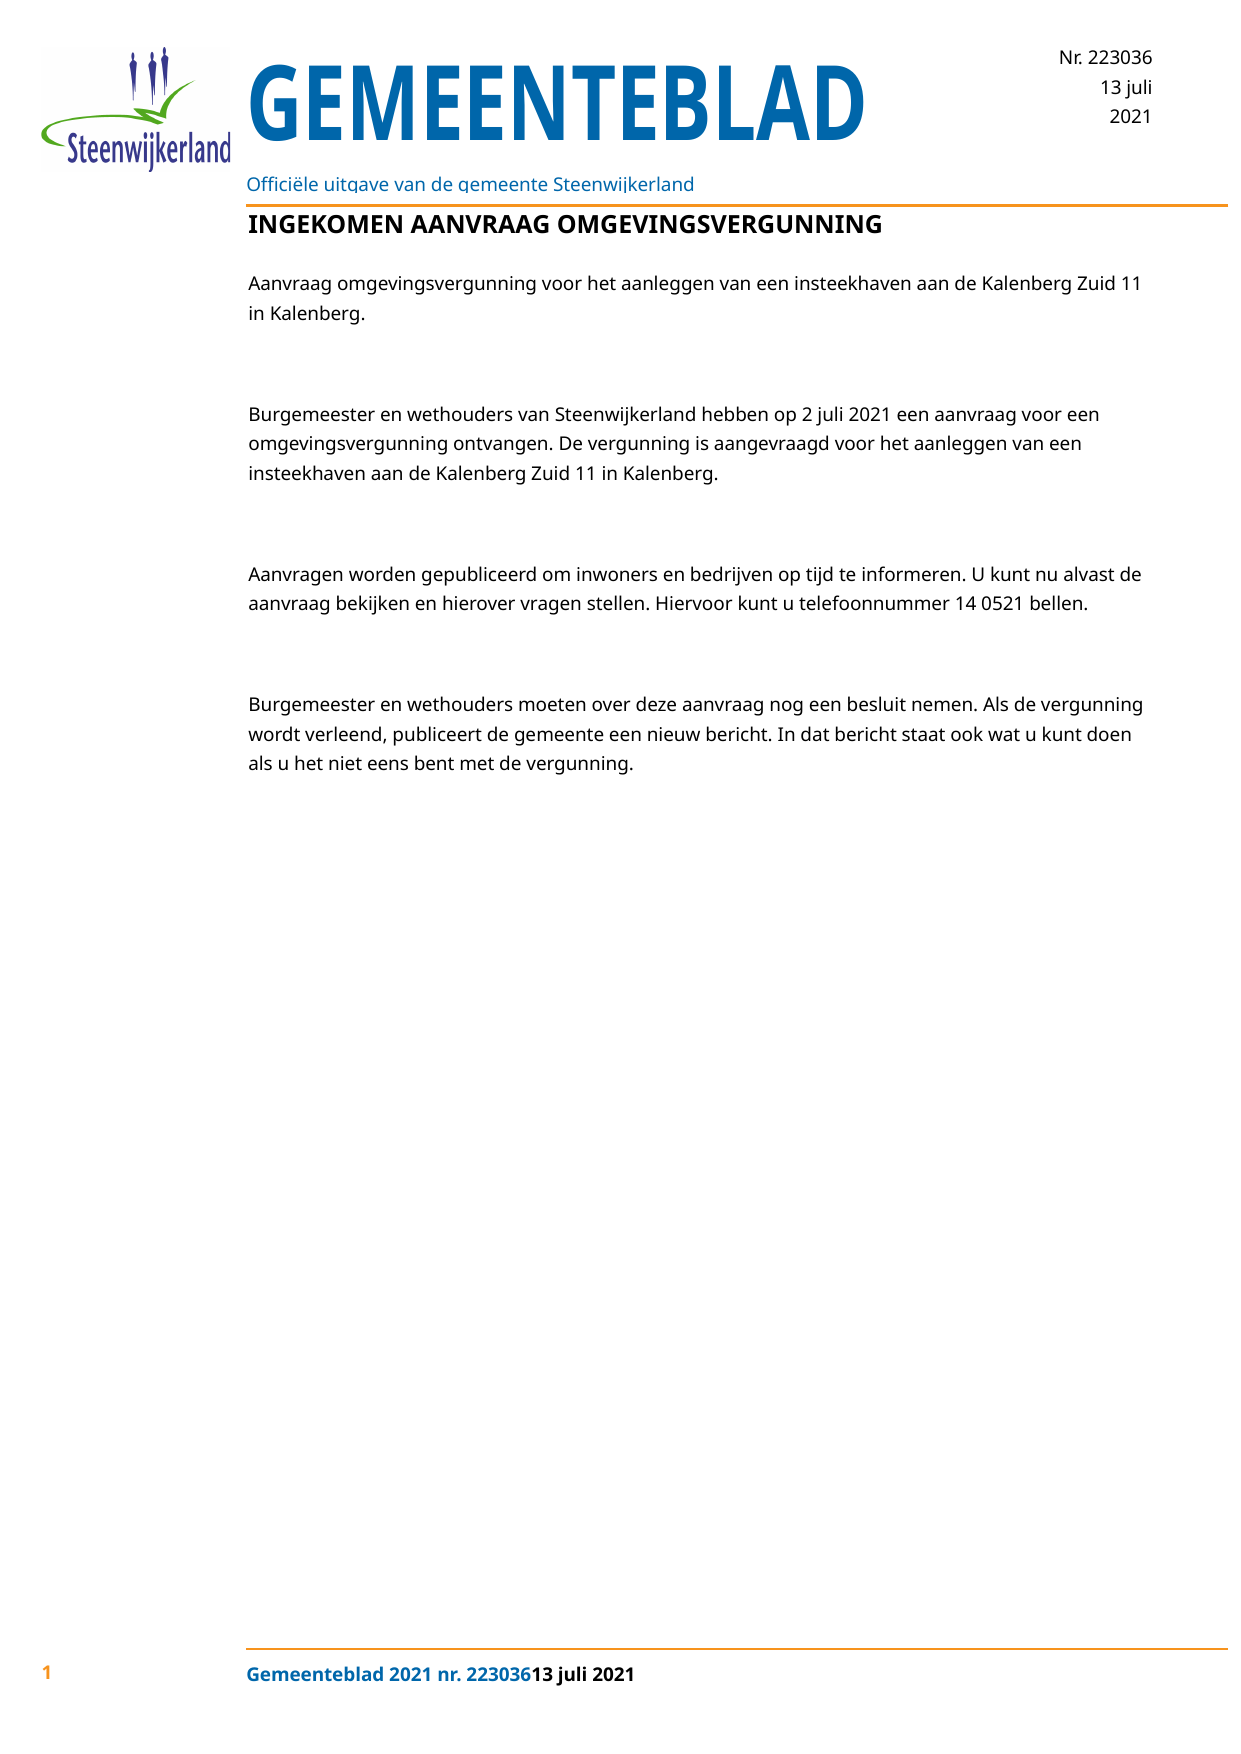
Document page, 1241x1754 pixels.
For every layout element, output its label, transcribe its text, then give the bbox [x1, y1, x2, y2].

text Aanvraag omgevingsvergunning voor het aanleggen van een insteekhaven aan de Kalenberg Zuid 11 in Kalenberg. [248, 270, 1152, 326]
text Burgemeester en wethouders moeten over deze aanvraag nog een besluit nemen. Als de vergunning wordt verleend, publiceert de gemeente een nieuw bericht. In dat bericht staat ook wat u kunt doen als u het niet eens bent met de vergunning. [248, 691, 1152, 776]
text INGEKOMEN AANVRAAG OMGEVINGSVERGUNNING [248, 207, 1152, 241]
text Burgemeester en wethouders van Steenwijkerland hebben op 2 juli 2021 een aanvraag voor een omgevingsvergunning ontvangen. De vergunning is aangevraagd voor het aanleggen van een insteekhaven aan de Kalenberg Zuid 11 in Kalenberg. [248, 401, 1152, 486]
picture [41, 47, 231, 172]
text Aanvragen worden gepubliceerd om inwoners en bedrijven op tijd te informeren. U kunt nu alvast de aanvraag bekijken en hierover vragen stellen. Hiervoor kunt u telefoonnummer 14 0521 bellen. [248, 561, 1152, 616]
